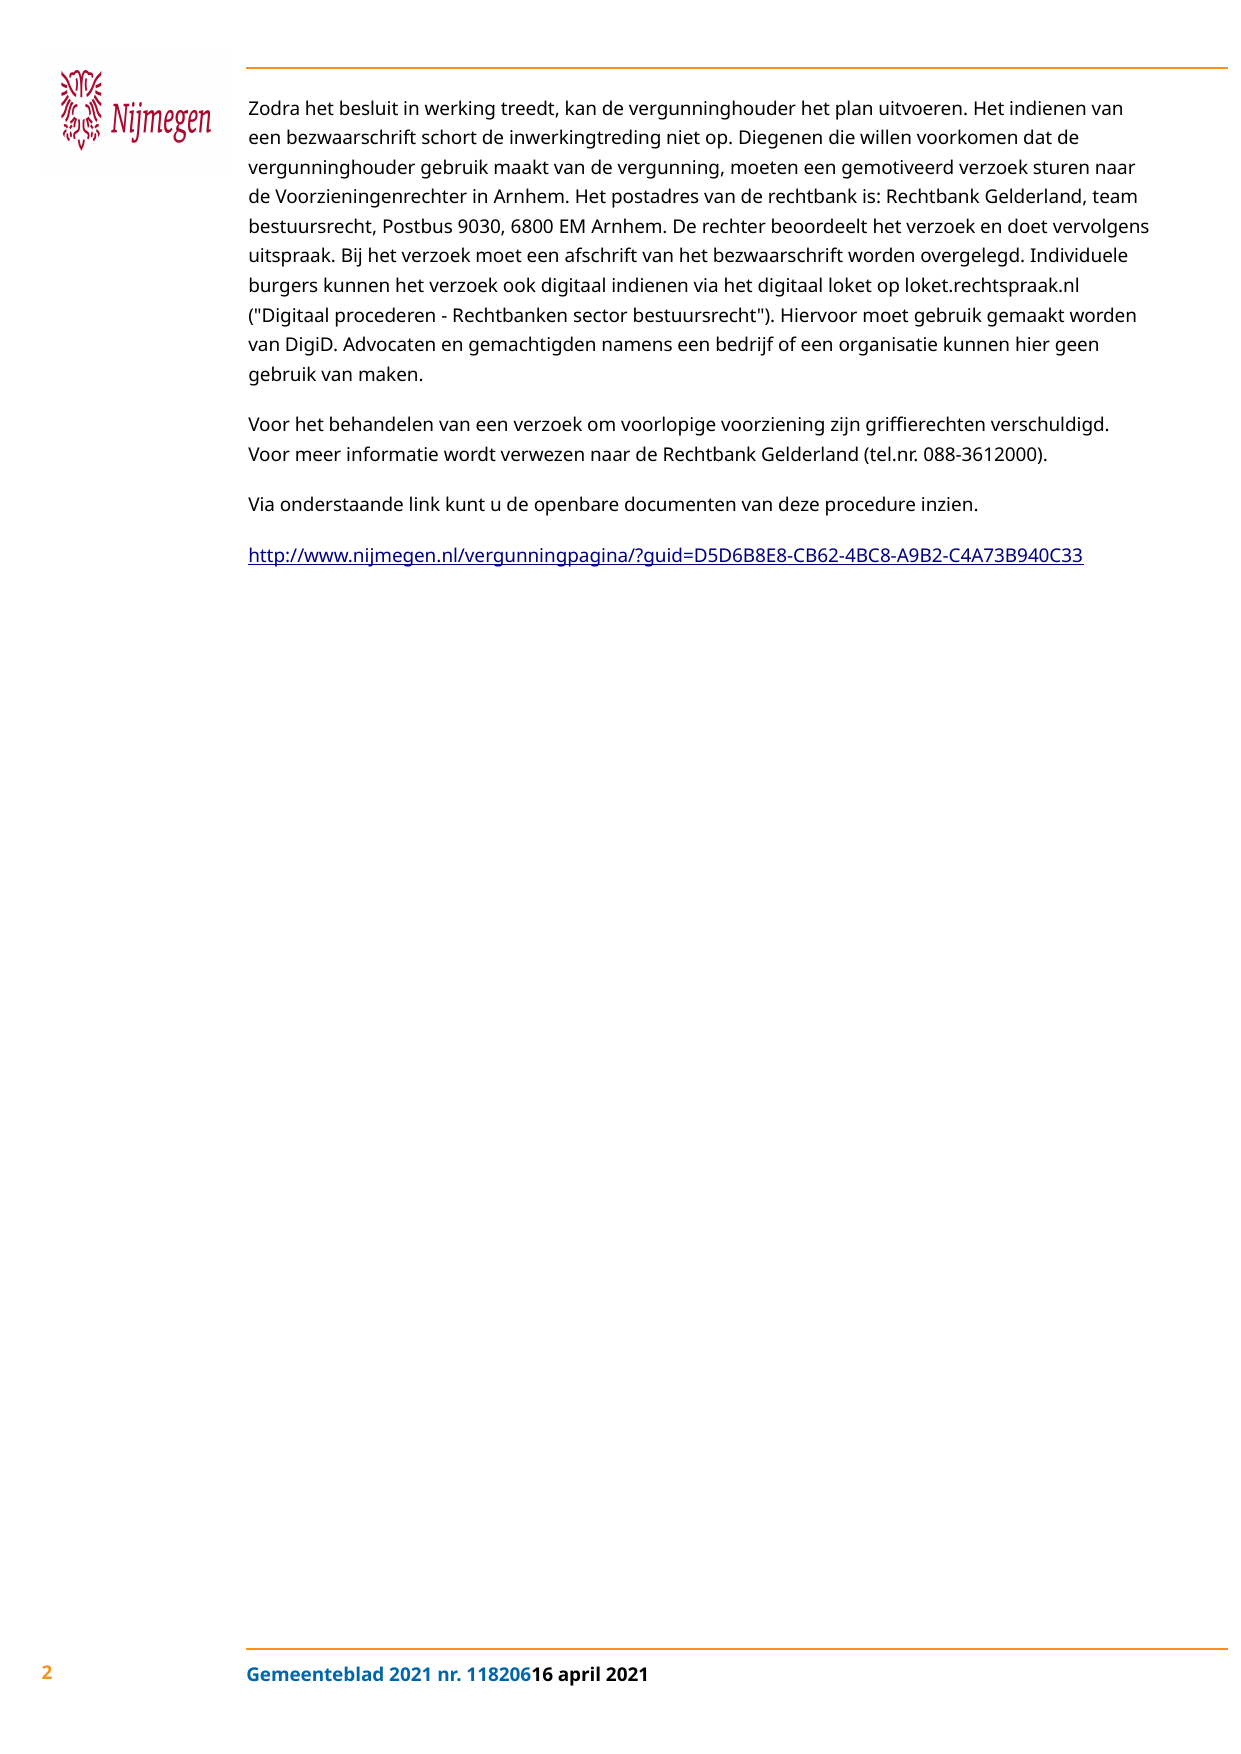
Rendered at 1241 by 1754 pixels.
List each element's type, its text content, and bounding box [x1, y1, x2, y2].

picture [41, 47, 231, 172]
text Zodra het besluit in werking treedt, kan de vergunninghouder het plan uitvoeren. Het indienen van een bezwaarschrift schort de inwerkingtreding niet op. Diegenen die willen voorkomen dat de vergunninghouder gebruik maakt van de vergunning, moeten een gemotiveerd verzoek sturen naar de Voorzieningenrechter in Arnhem. Het postadres van de rechtbank is: Rechtbank Gelderland, team bestuursrecht, Postbus 9030, 6800 EM Arnhem. De rechter beoordeelt het verzoek en doet vervolgens uitspraak. Bij het verzoek moet een afschrift van het bezwaarschrift worden overgelegd. Individuele burgers kunnen het verzoek ook digitaal indienen via het digitaal loket op loket.rechtspraak.nl ("Digitaal procederen - Rechtbanken sector bestuursrecht"). Hiervoor moet gebruik gemaakt worden van DigiD. Advocaten en gemachtigden namens een bedrijf of een organisatie kunnen hier geen gebruik van maken. [248, 95, 1152, 387]
text http://www.nijmegen.nl/vergunningpagina/?guid=D5D6B8E8-CB62-4BC8-A9B2-C4A73B940C33 [248, 542, 1152, 568]
text Via onderstaande link kunt u de openbare documenten van deze procedure inzien. [248, 491, 1152, 517]
text Voor het behandelen van een verzoek om voorlopige voorziening zijn griffierechten verschuldigd. Voor meer informatie wordt verwezen naar de Rechtbank Gelderland (tel.nr. 088-3612000). [248, 411, 1152, 467]
